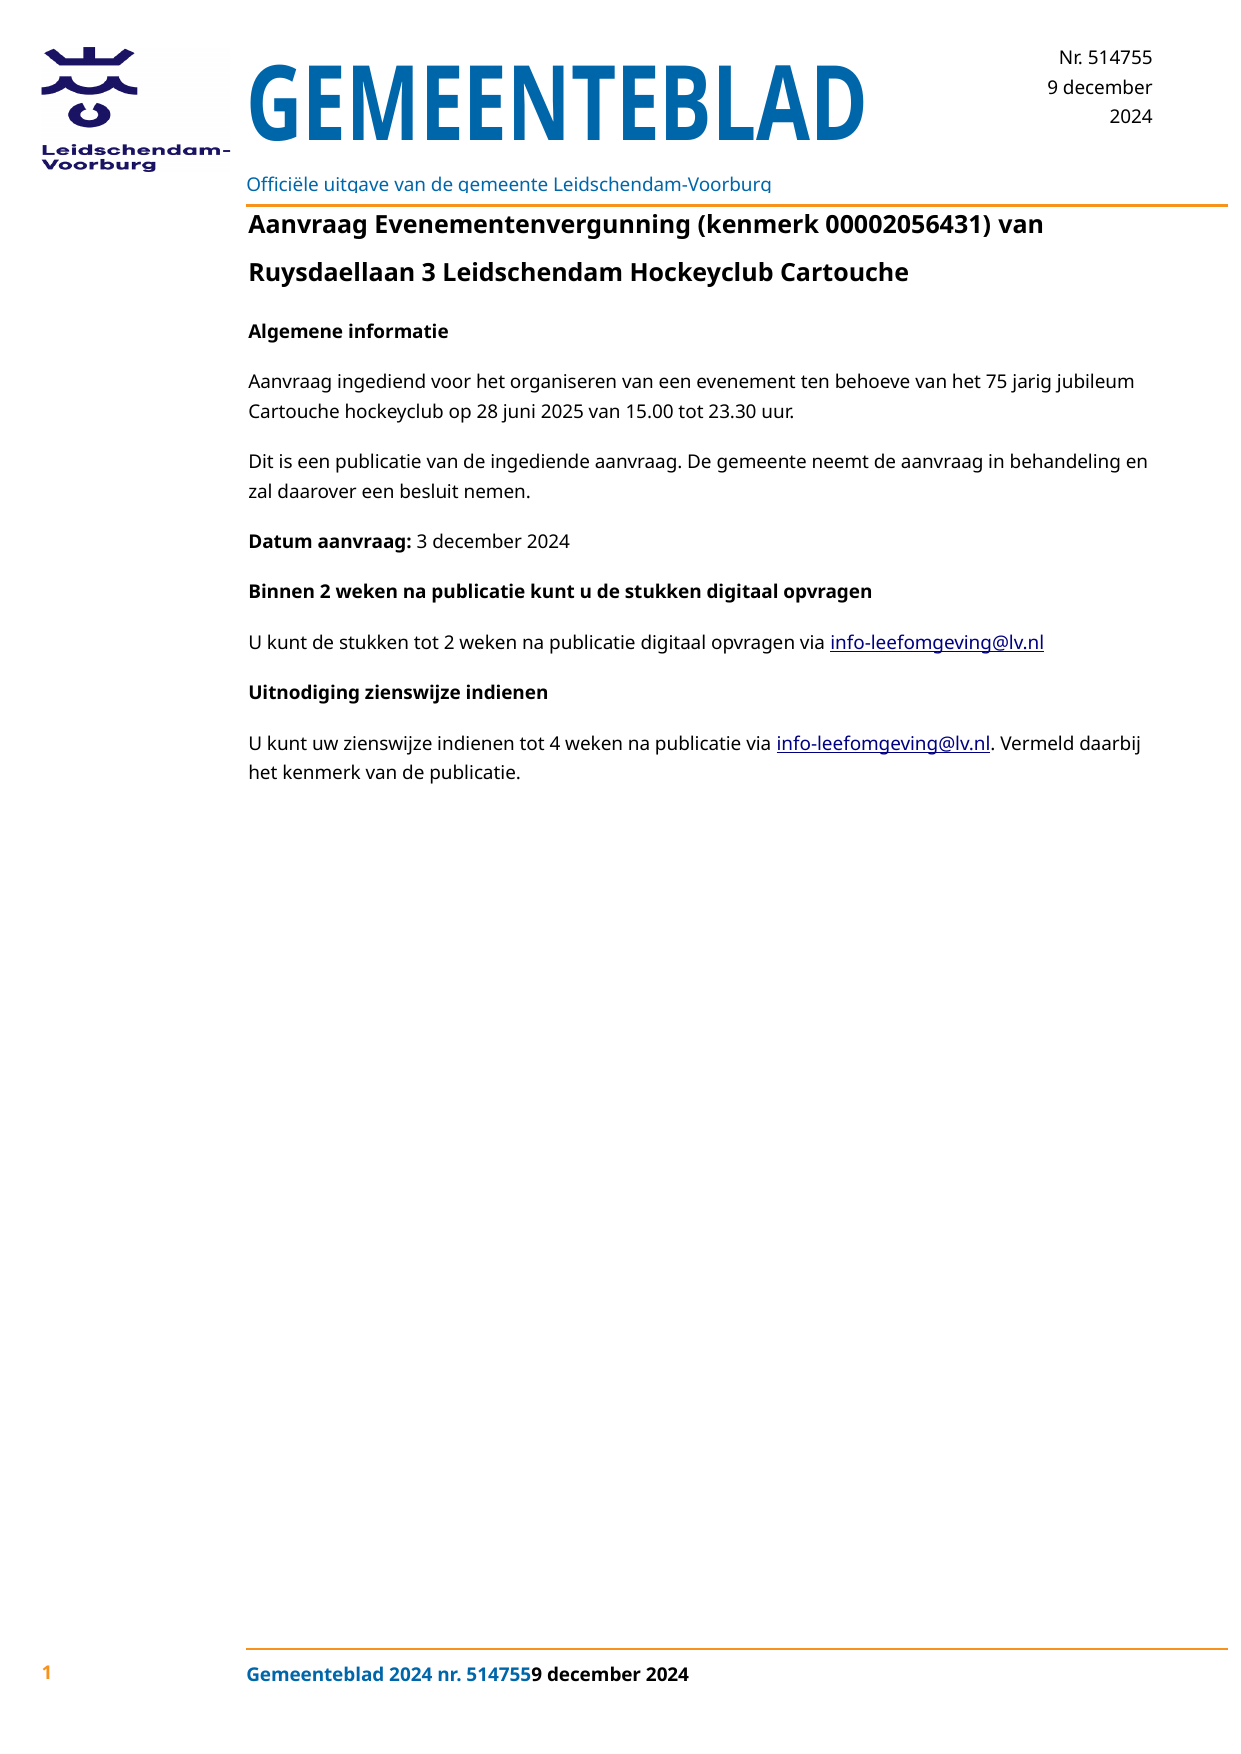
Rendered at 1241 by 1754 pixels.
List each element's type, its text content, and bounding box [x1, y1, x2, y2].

text Aanvraag ingediend voor het organiseren van een evenement ten behoeve van het 75 jarig jubileum Cartouche hockeyclub op 28 juni 2025 van 15.00 tot 23.30 uur. [248, 368, 1152, 424]
text Datum aanvraag: 3 december 2024 [248, 528, 1152, 554]
picture [41, 47, 231, 172]
text Binnen 2 weken na publicatie kunt u de stukken digitaal opvragen [248, 579, 1152, 604]
text U kunt uw zienswijze indienen tot 4 weken na publicatie via info-leefomgeving@lv.nl. Vermeld daarbij het kenmerk van de publicatie. [248, 730, 1152, 785]
text Uitnodiging zienswijze indienen [248, 679, 1152, 705]
text Aanvraag Evenementenvergunning (kenmerk 00002056431) van Ruysdaellaan 3 Leidschendam Hockeyclub Cartouche [248, 207, 1152, 288]
text Algemene informatie [248, 318, 1152, 344]
text Dit is een publicatie van de ingediende aanvraag. De gemeente neemt de aanvraag in behandeling en zal daarover een besluit nemen. [248, 448, 1152, 504]
text U kunt de stukken tot 2 weken na publicatie digitaal opvragen via info-leefomgeving@lv.nl [248, 629, 1152, 655]
